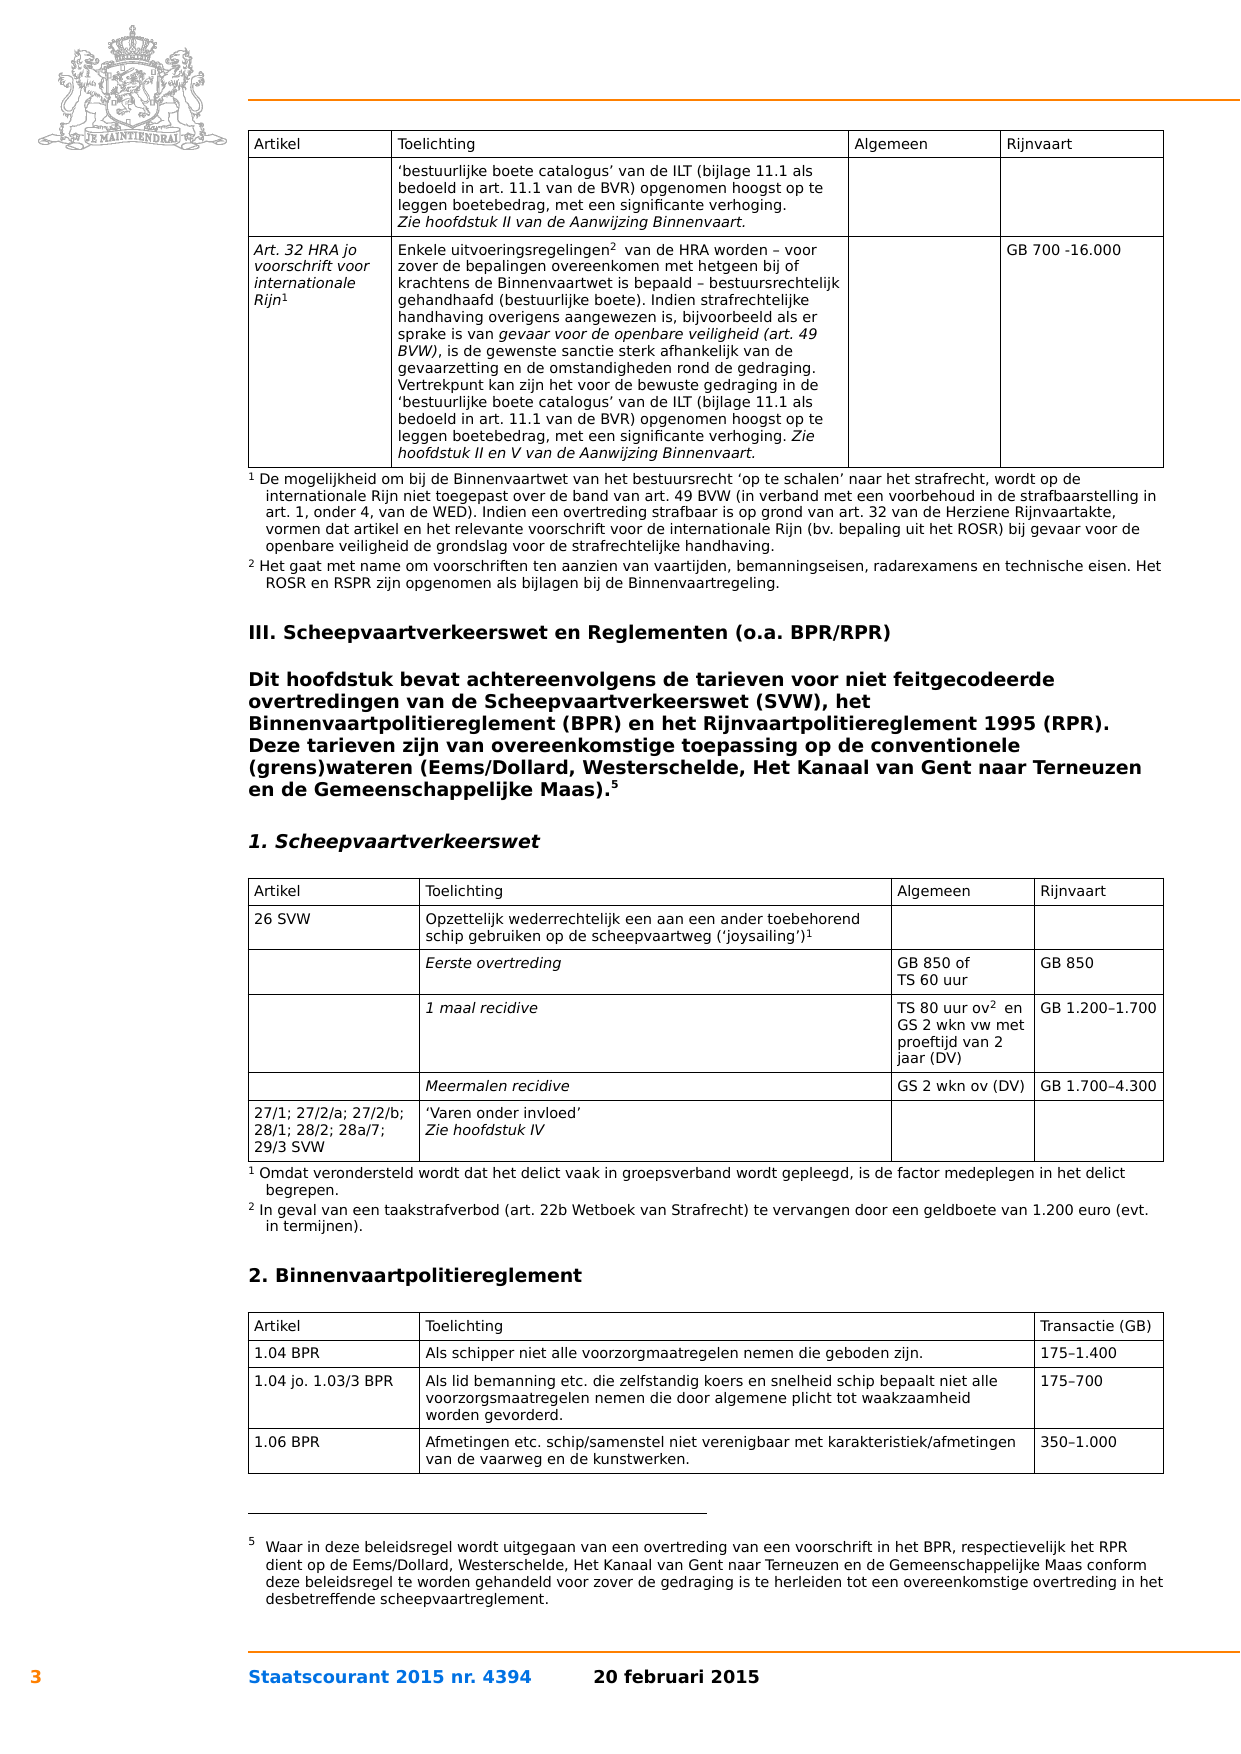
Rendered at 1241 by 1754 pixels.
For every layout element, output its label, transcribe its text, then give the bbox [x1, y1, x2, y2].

table_cell ‘Varen onder invloed’ Zie hoofdstuk IV [420, 1101, 891, 1161]
table_cell 1 De mogelijkheid om bij de Binnenvaartwet van het bestuursrecht ‘op te schalen’ naar het strafrecht, wordt op de internationale Rijn niet toegepast over de band van art. 49 BVW (in verband met een voorbehoud in de strafbaarstelling in art. 1, onder 4, van de WED). Indien een overtreding strafbaar is op grond van art. 32 van de Herziene Rijnvaartakte, vormen dat artikel en het relevante voorschrift voor de internationale Rijn (bv. bepaling uit het ROSR) bij gevaar voor de openbare veiligheid de grondslag voor de strafrechtelijke handhaving. 2 Het gaat met name om voorschriften ten aanzien van vaartijden, bemanningseisen, radarexamens en technische eisen. Het ROSR en RSPR zijn opgenomen als bijlagen bij de Binnenvaartregeling. [248, 468, 1163, 592]
table_cell GB 1.700–4.300 [1035, 1073, 1163, 1099]
table_cell [1035, 906, 1163, 949]
table_cell Als schipper niet alle voorzorgmaatregelen nemen die geboden zijn. [420, 1341, 1034, 1367]
picture [38, 25, 227, 150]
table_header Artikel [249, 131, 391, 157]
table_header Algemeen [849, 131, 1000, 157]
table_cell 27/1; 27/2/a; 27/2/b; 28/1; 28/2; 28a/7; 29/3 SVW [249, 1101, 419, 1161]
table_cell Eerste overtreding [420, 950, 891, 994]
subtitle 1. Scheepvaartverkeerswet [248, 831, 1163, 853]
table_header Toelichting [420, 879, 891, 905]
table_cell 1 maal recidive [420, 995, 891, 1072]
table_cell [249, 158, 391, 236]
table_cell Meermalen recidive [420, 1073, 891, 1099]
table_header Rijnvaart [1035, 879, 1163, 905]
table_cell ‘bestuurlijke boete catalogus’ van de ILT (bijlage 11.1 als bedoeld in art. 11.1 van de BVR) opgenomen hoogst op te leggen boetebedrag, met een significante verhoging. Zie hoofdstuk II van de Aanwijzing Binnenvaart. [392, 158, 848, 236]
table_cell [892, 906, 1034, 949]
table_cell [249, 995, 419, 1072]
table_cell Afmetingen etc. schip/samenstel niet verenigbaar met karakteristiek/afmetingen van de vaarweg en de kunstwerken. [420, 1429, 1034, 1473]
table_cell GB 1.200–1.700 [1035, 995, 1163, 1072]
table_cell 175–1.400 [1035, 1341, 1163, 1367]
table_cell [1035, 1101, 1163, 1161]
table_cell GB 850 of TS 60 uur [892, 950, 1034, 994]
table_cell [849, 237, 1000, 467]
table_header Rijnvaart [1001, 131, 1163, 157]
table_cell GB 700 -16.000 [1001, 237, 1163, 467]
table_cell GS 2 wkn ov (DV) [892, 1073, 1034, 1099]
table_cell Als lid bemanning etc. die zelfstandig koers en snelheid schip bepaalt niet alle voorzorgsmaatregelen nemen die door algemene plicht tot waakzaamheid worden gevorderd. [420, 1368, 1034, 1428]
subtitle 2. Binnenvaartpolitiereglement [248, 1265, 1163, 1287]
table_cell GB 850 [1035, 950, 1163, 994]
subtitle III. Scheepvaartverkeerswet en Reglementen (o.a. BPR/RPR) [248, 622, 1163, 644]
table_header Toelichting [392, 131, 848, 157]
table_cell TS 80 uur ov2 en GS 2 wkn vw met proeftijd van 2 jaar (DV) [892, 995, 1034, 1072]
text Waar in deze beleidsregel wordt uitgegaan van een overtreding van een voorschrift in het BPR, respectievelijk het RPR dient op de Eems/Dollard, Westerschelde, Het Kanaal van Gent naar Terneuzen en de Gemeenschappelijke Maas conform deze beleidsregel te worden gehandeld voor zover de gedraging is te herleiden tot een overeenkomstige overtreding in het desbetreffende scheepvaartreglement. [248, 1535, 1163, 1608]
table_header Algemeen [892, 879, 1034, 905]
table_cell [1001, 158, 1163, 236]
table_header Artikel [249, 1313, 419, 1339]
table_cell [249, 950, 419, 994]
table_cell [249, 1073, 419, 1099]
table_cell 175–700 [1035, 1368, 1163, 1428]
table_cell 1.04 BPR [249, 1341, 419, 1367]
table_cell [849, 158, 1000, 236]
table_cell 350–1.000 [1035, 1429, 1163, 1473]
table_cell Enkele uitvoeringsregelingen2 van de HRA worden – voor zover de bepalingen overeenkomen met hetgeen bij of krachtens de Binnenvaartwet is bepaald – bestuursrechtelijk gehandhaafd (bestuurlijke boete). Indien strafrechtelijke handhaving overigens aangewezen is, bijvoorbeeld als er sprake is van gevaar voor de openbare veiligheid (art. 49 BVW), is de gewenste sanctie sterk afhankelijk van de gevaarzetting en de omstandigheden rond de gedraging. Vertrekpunt kan zijn het voor de bewuste gedraging in de ‘bestuurlijke boete catalogus’ van de ILT (bijlage 11.1 als bedoeld in art. 11.1 van de BVR) opgenomen hoogst op te leggen boetebedrag, met een significante verhoging. Zie hoofdstuk II en V van de Aanwijzing Binnenvaart. [392, 237, 848, 467]
table_cell Opzettelijk wederrechtelijk een aan een ander toebehorend schip gebruiken op de scheepvaartweg (‘joysailing’)1 [420, 906, 891, 949]
table_cell 1.04 jo. 1.03/3 BPR [249, 1368, 419, 1428]
table_cell Art. 32 HRA jo voorschrift voor internationale Rijn1 [249, 237, 391, 467]
table_cell 1 Omdat verondersteld wordt dat het delict vaak in groepsverband wordt gepleegd, is de factor medeplegen in het delict begrepen. 2 In geval van een taakstrafverbod (art. 22b Wetboek van Strafrecht) te vervangen door een geldboete van 1.200 euro (evt. in termijnen). [248, 1162, 1163, 1235]
table_header Transactie (GB) [1035, 1313, 1163, 1339]
table_header Artikel [249, 879, 419, 905]
table_cell 1.06 BPR [249, 1429, 419, 1473]
table_header Toelichting [420, 1313, 1034, 1339]
table_cell 26 SVW [249, 906, 419, 949]
text Dit hoofdstuk bevat achtereenvolgens de tarieven voor niet feitgecodeerde overtredingen van de Scheepvaartverkeerswet (SVW), het Binnenvaartpolitiereglement (BPR) en het Rijnvaartpolitiereglement 1995 (RPR). Deze tarieven zijn van overeenkomstige toepassing op de conventionele (grens)wateren (Eems/Dollard, Westerschelde, Het Kanaal van Gent naar Terneuzen en de Gemeenschappelijke Maas). [248, 669, 1163, 801]
table_cell [892, 1101, 1034, 1161]
